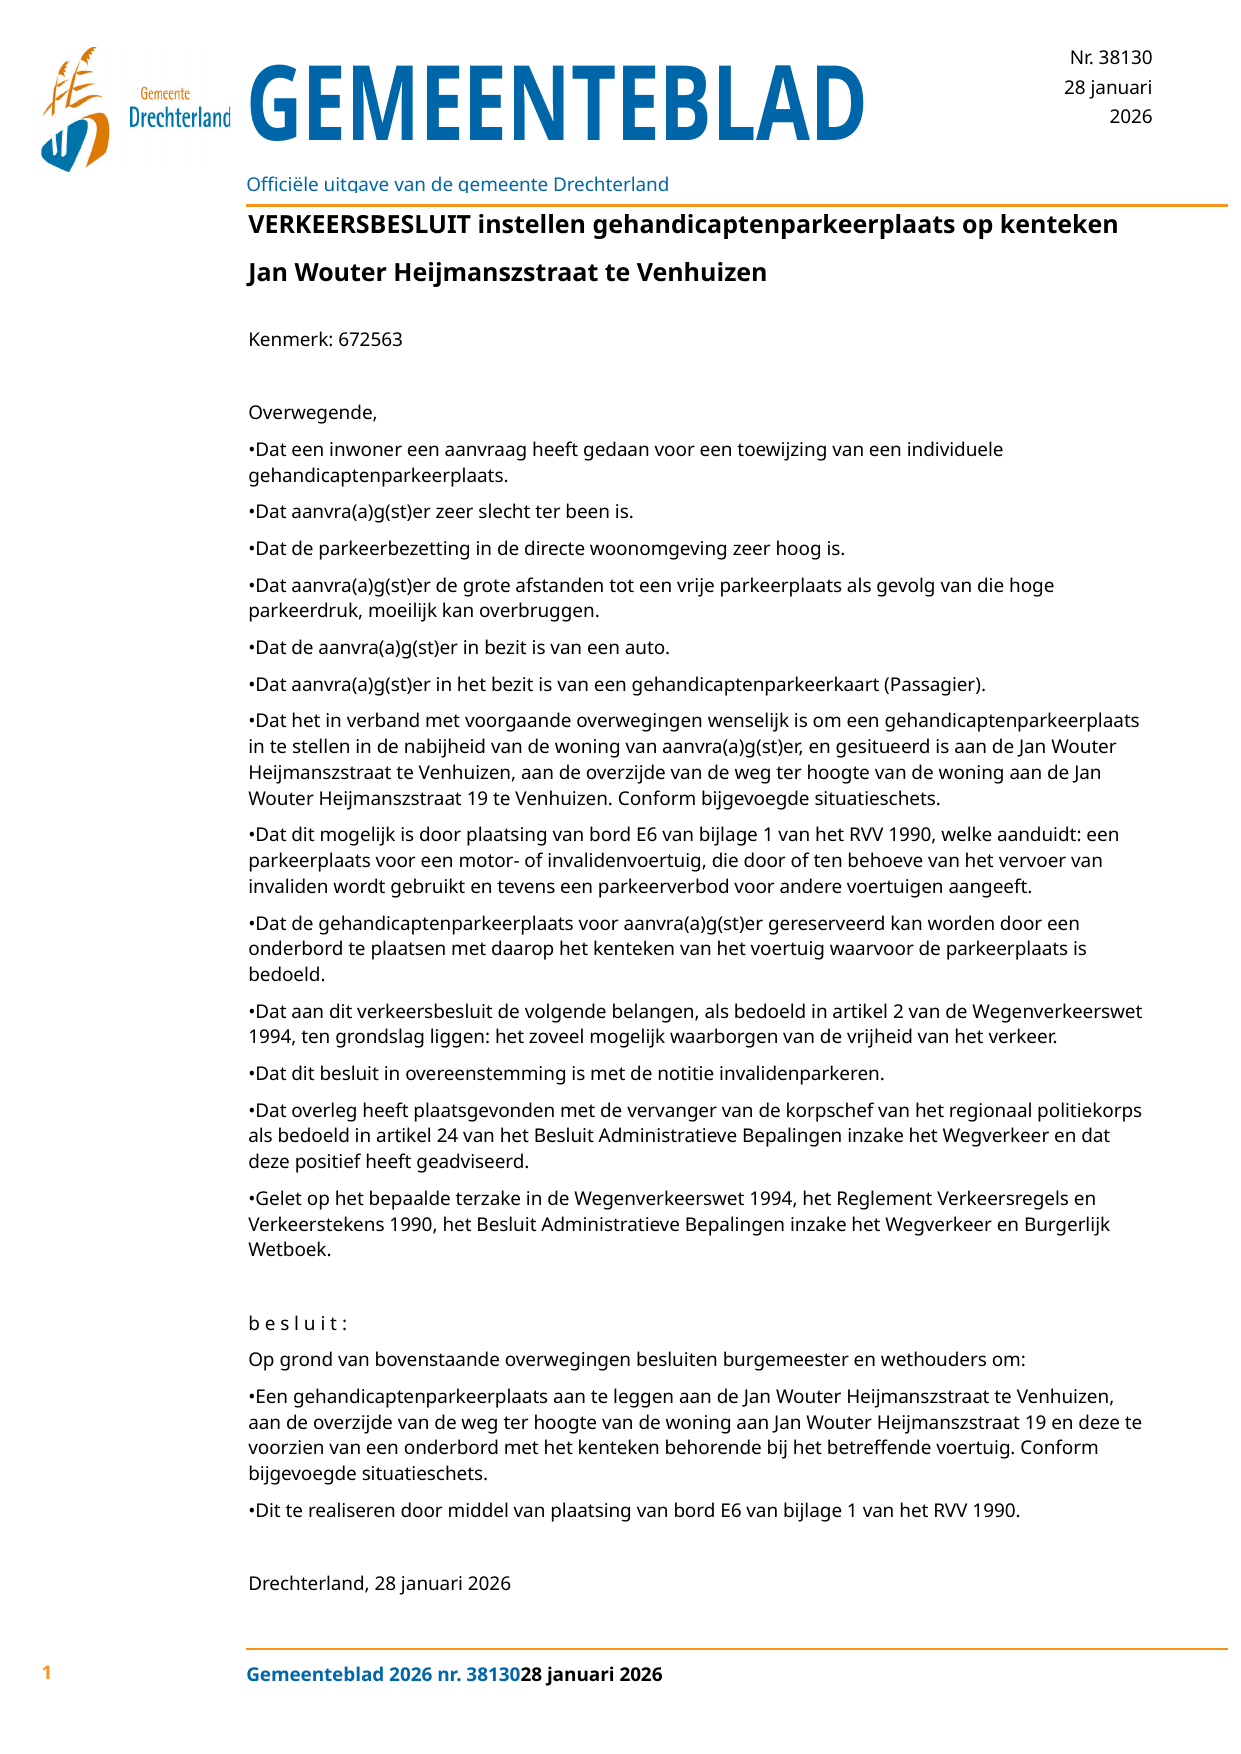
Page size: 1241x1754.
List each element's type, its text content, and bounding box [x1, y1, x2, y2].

text •Dat de aanvra(a)g(st)er in bezit is van een auto. [248, 634, 1152, 660]
text •Dat aan dit verkeersbesluit de volgende belangen, als bedoeld in artikel 2 van de Wegenverkeerswet 1994, ten grondslag liggen: het zoveel mogelijk waarborgen van de vrijheid van het verkeer. [248, 998, 1152, 1049]
text Overwegende, [248, 399, 1152, 425]
text •Dat aanvra(a)g(st)er zeer slecht ter been is. [248, 499, 1152, 524]
text •Dat overleg heeft plaatsgevonden met de vervanger van de korpschef van het regionaal politiekorps als bedoeld in artikel 24 van het Besluit Administratieve Bepalingen inzake het Wegverkeer en dat deze positief heeft geadviseerd. [248, 1097, 1152, 1174]
text •Gelet op het bepaalde terzake in de Wegenverkeerswet 1994, het Reglement Verkeersregels en Verkeerstekens 1990, het Besluit Administratieve Bepalingen inzake het Wegverkeer en Burgerlijk Wetboek. [248, 1185, 1152, 1262]
picture [41, 158, 64, 172]
picture [41, 47, 231, 172]
text Op grond van bovenstaande overwegingen besluiten burgemeester en wethouders om: [248, 1346, 1152, 1372]
text •Dat de parkeerbezetting in de directe woonomgeving zeer hoog is. [248, 535, 1152, 561]
text •Dat dit besluit in overeenstemming is met de notitie invalidenparkeren. [248, 1060, 1152, 1086]
text •Dat aanvra(a)g(st)er de grote afstanden tot een vrije parkeerplaats als gevolg van die hoge parkeerdruk, moeilijk kan overbruggen. [248, 572, 1152, 623]
text Drechterland, 28 januari 2026 [248, 1570, 1152, 1596]
picture [226, 115, 231, 124]
text •Dat dit mogelijk is door plaatsing van bord E6 van bijlage 1 van het RVV 1990, welke aanduidt: een parkeerplaats voor een motor- of invalidenvoertuig, die door of ten behoeve van het vervoer van invaliden wordt gebruikt en tevens een parkeerverbod voor andere voertuigen aangeeft. [248, 822, 1152, 899]
text •Dat het in verband met voorgaande overwegingen wenselijk is om een gehandicaptenparkeerplaats in te stellen in de nabijheid van de woning van aanvra(a)g(st)er, en gesitueerd is aan de Jan Wouter Heijmanszstraat te Venhuizen, aan de overzijde van de weg ter hoogte van de woning aan de Jan Wouter Heijmanszstraat 19 te Venhuizen. Conform bijgevoegde situatieschets. [248, 708, 1152, 811]
text •Dit te realiseren door middel van plaatsing van bord E6 van bijlage 1 van het RVV 1990. [248, 1497, 1152, 1523]
text b e s l u i t : [248, 1310, 1152, 1336]
text VERKEERSBESLUIT instellen gehandicaptenparkeerplaats op kenteken Jan Wouter Heijmanszstraat te Venhuizen [248, 207, 1152, 288]
text •Dat een inwoner een aanvraag heeft gedaan voor een toewijzing van een individuele gehandicaptenparkeerplaats. [248, 436, 1152, 488]
text •Een gehandicaptenparkeerplaats aan te leggen aan de Jan Wouter Heijmanszstraat te Venhuizen, aan de overzijde van de weg ter hoogte van de woning aan Jan Wouter Heijmanszstraat 19 en deze te voorzien van een onderbord met het kenteken behorende bij het betreffende voertuig. Conform bijgevoegde situatieschets. [248, 1383, 1152, 1486]
text •Dat aanvra(a)g(st)er in het bezit is van een gehandicaptenparkeerkaart (Passagier). [248, 671, 1152, 697]
text •Dat de gehandicaptenparkeerplaats voor aanvra(a)g(st)er gereserveerd kan worden door een onderbord te plaatsen met daarop het kenteken van het voertuig waarvoor de parkeerplaats is bedoeld. [248, 910, 1152, 987]
text Kenmerk: 672563 [248, 326, 1152, 352]
